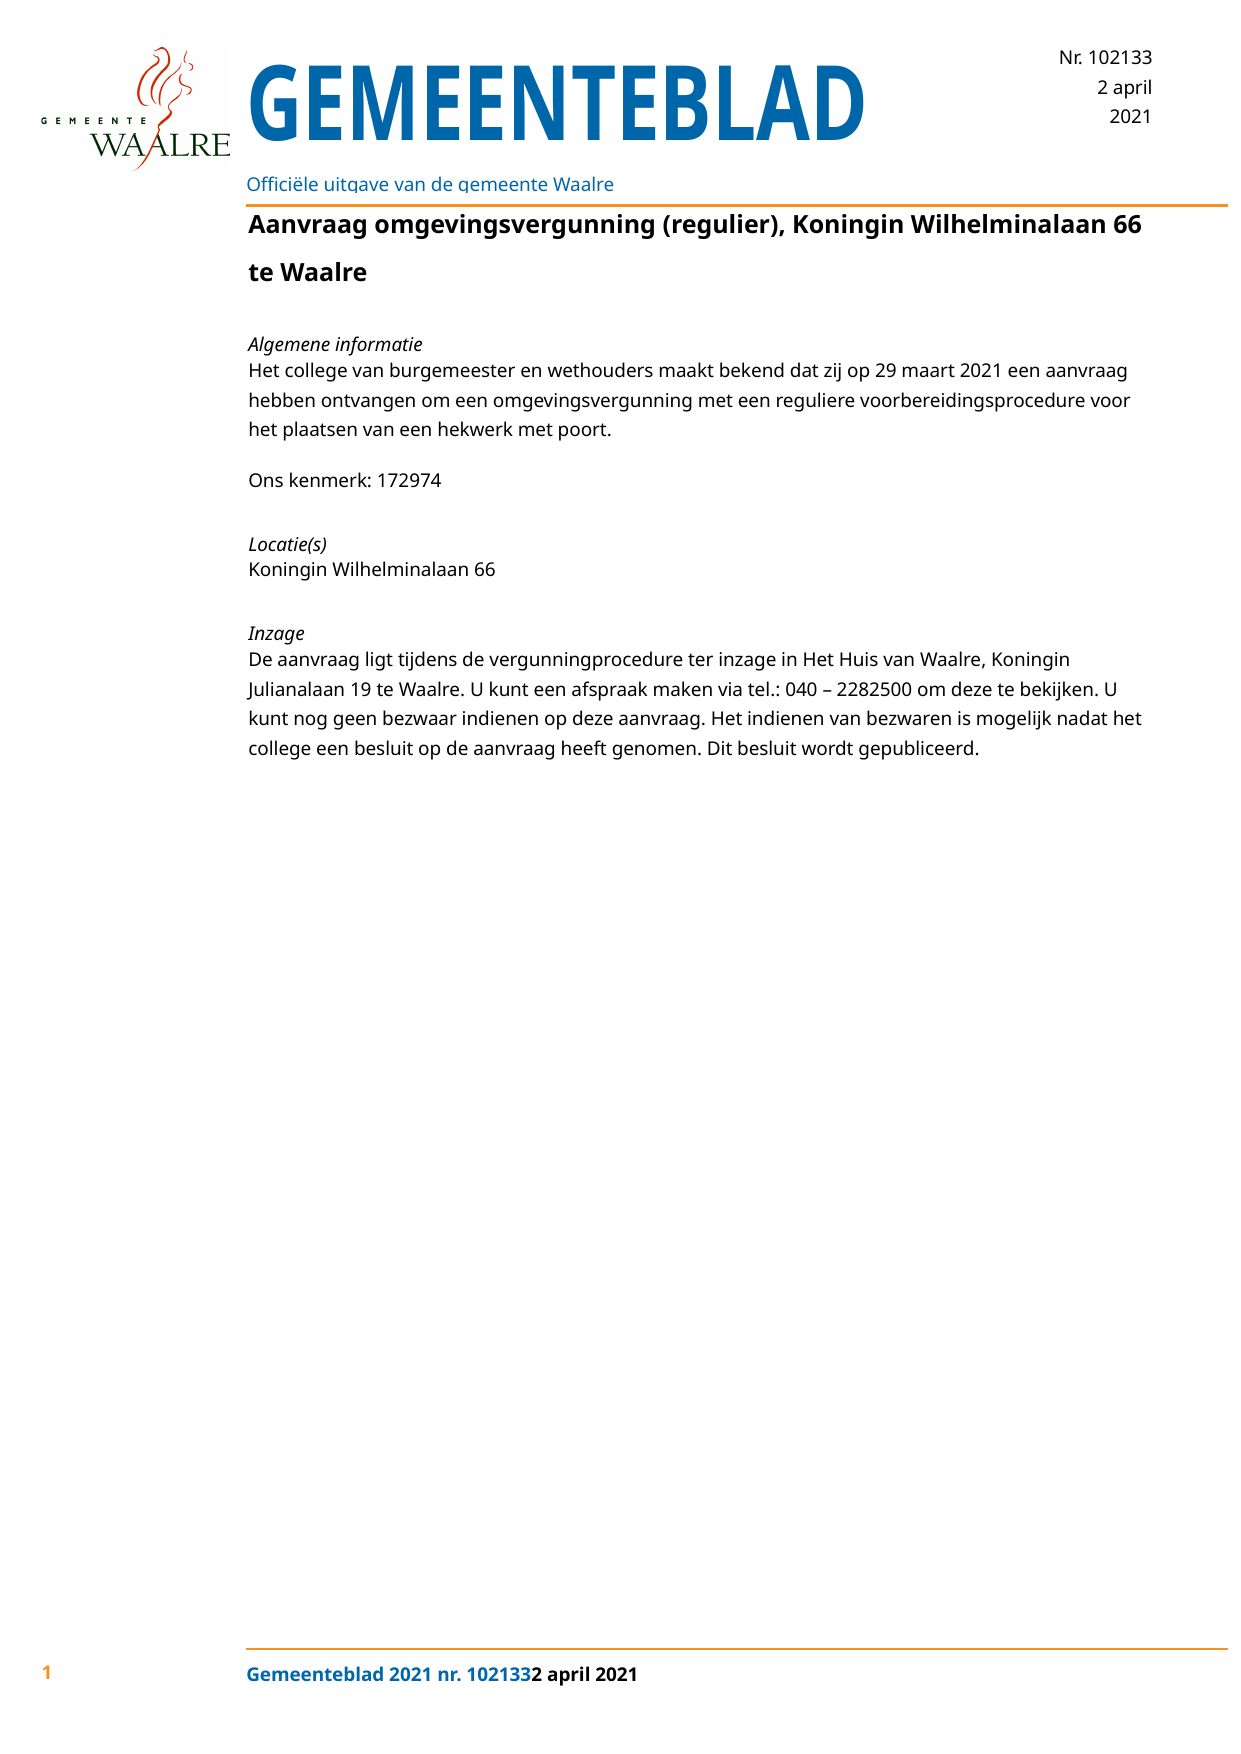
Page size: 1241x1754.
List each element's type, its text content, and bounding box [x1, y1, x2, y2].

text De aanvraag ligt tijdens de vergunningprocedure ter inzage in Het Huis van Waalre, Koningin Julianalaan 19 te Waalre. U kunt een afspraak maken via tel.: 040 – 2282500 om deze te bekijken. U kunt nog geen bezwaar indienen op deze aanvraag. Het indienen van bezwaren is mogelijk nadat het college een besluit op de aanvraag heeft genomen. Dit besluit wordt gepubliceerd. [248, 646, 1152, 761]
text Het college van burgemeester en wethouders maakt bekend dat zij op 29 maart 2021 een aanvraag hebben ontvangen om een omgevingsvergunning met een reguliere voorbereidingsprocedure voor het plaatsen van een hekwerk met poort. [248, 357, 1152, 442]
text Aanvraag omgevingsvergunning (regulier), Koningin Wilhelminalaan 66 te Waalre [248, 207, 1152, 288]
text Ons kenmerk: 172974 [248, 467, 1152, 492]
text Algemene informatie [248, 331, 1152, 357]
text Locatie(s) [248, 531, 1152, 556]
picture [41, 47, 231, 172]
text Koningin Wilhelminalaan 66 [248, 556, 1152, 582]
text Inzage [248, 620, 1152, 646]
